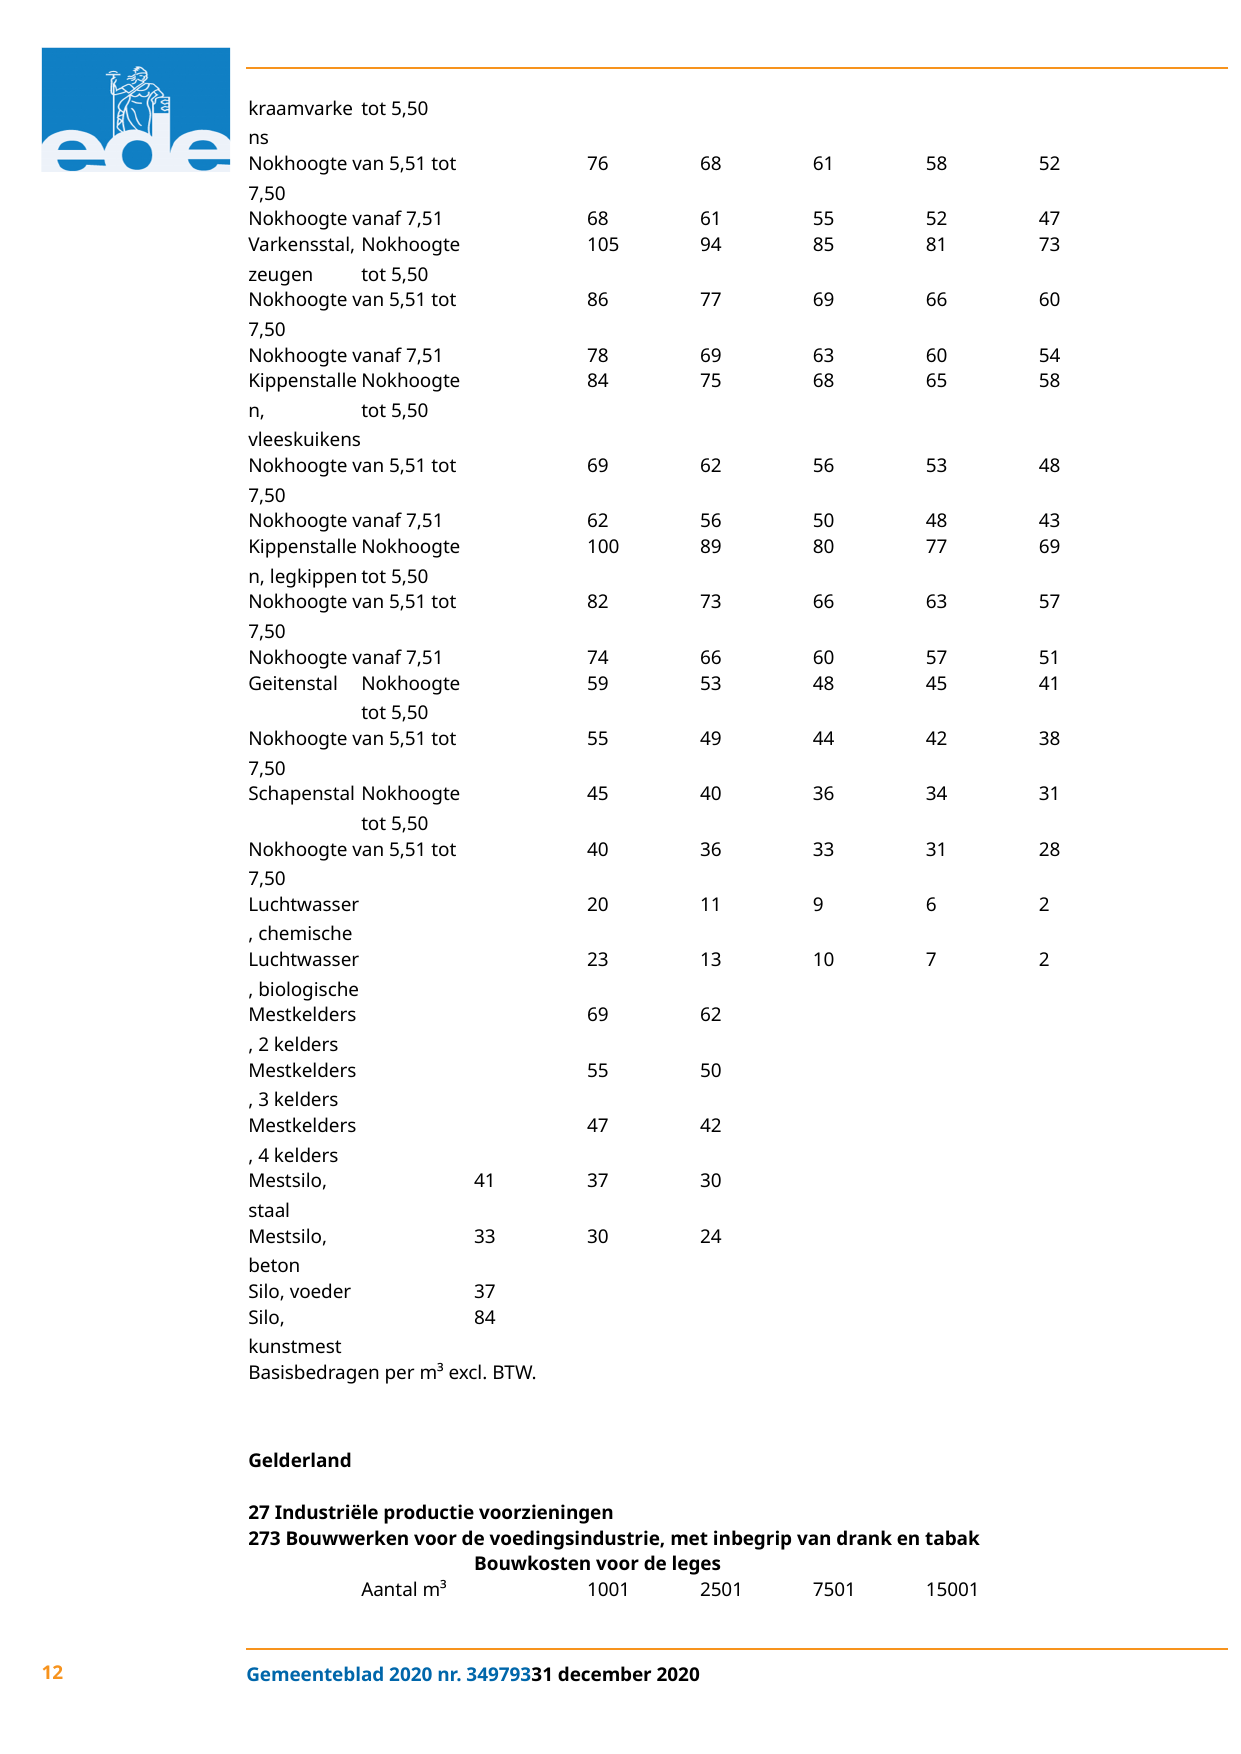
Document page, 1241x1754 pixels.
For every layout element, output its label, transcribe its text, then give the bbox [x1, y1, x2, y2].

table_cell Silo, voeder [248, 1278, 361, 1304]
table_cell [1039, 1576, 1152, 1602]
table_cell 45 [926, 670, 1038, 725]
table_cell 63 [813, 342, 926, 367]
table_cell 9 [813, 891, 926, 946]
table_cell [474, 1002, 587, 1057]
table_cell Nokhoogte tot 5,50 [361, 368, 474, 452]
table_cell [361, 1112, 474, 1168]
table_cell 73 [1039, 231, 1152, 286]
table_cell [813, 1278, 926, 1304]
table_cell [474, 286, 587, 342]
table_cell [813, 1057, 926, 1112]
table_cell [474, 342, 587, 367]
table_cell 74 [587, 644, 700, 670]
table_cell [474, 368, 587, 452]
table_cell [474, 453, 587, 508]
table_cell 82 [587, 589, 700, 644]
table_cell [361, 1550, 474, 1576]
table_cell 42 [700, 1112, 813, 1168]
table_cell Nokhoogte van 5,51 tot 7,50 [248, 150, 474, 205]
table_cell Nokhoogte van 5,51 tot 7,50 [248, 286, 474, 342]
table_cell 41 [474, 1168, 587, 1223]
table_cell 56 [700, 508, 813, 533]
table_cell 28 [1039, 836, 1152, 891]
table_cell [474, 1112, 587, 1168]
table_cell 62 [700, 1002, 813, 1057]
table_cell [474, 946, 587, 1002]
table_cell 23 [587, 946, 700, 1002]
table_cell 68 [813, 368, 926, 452]
table_cell Nokhoogte van 5,51 tot 7,50 [248, 725, 474, 780]
table_cell 66 [700, 644, 813, 670]
table_cell 86 [587, 286, 700, 342]
table_cell Nokhoogte vanaf 7,51 [248, 342, 474, 367]
table_cell 69 [700, 342, 813, 367]
table_cell 84 [474, 1304, 587, 1359]
table_cell [926, 1304, 1038, 1359]
table_cell 52 [1039, 150, 1152, 205]
table_cell Mestsilo, beton [248, 1223, 361, 1278]
table_cell [813, 95, 926, 150]
table_cell 48 [813, 670, 926, 725]
table_cell 69 [1039, 534, 1152, 589]
table_cell Nokhoogte tot 5,50 [361, 780, 474, 836]
table_cell 69 [587, 453, 700, 508]
table_cell 40 [587, 836, 700, 891]
table_cell [474, 836, 587, 891]
table_cell [1039, 1002, 1152, 1057]
table_cell [361, 1223, 474, 1278]
table_cell 6 [926, 891, 1038, 946]
table_cell 13 [700, 946, 813, 1002]
table_cell Nokhoogte tot 5,50 [361, 231, 474, 286]
table_cell 55 [587, 1057, 700, 1112]
table_cell 68 [587, 205, 700, 231]
table_cell 273 Bouwwerken voor de voedingsindustrie, met inbegrip van drank en tabak [248, 1525, 1152, 1550]
table_cell 56 [813, 453, 926, 508]
table_cell Bouwkosten voor de leges [474, 1550, 1152, 1576]
table_cell [361, 1473, 474, 1499]
table_cell [587, 1473, 700, 1499]
table_cell [1039, 1304, 1152, 1359]
table_cell tot 5,50 [361, 95, 474, 150]
table_cell kraamvarkens [248, 95, 361, 150]
table_cell [926, 1473, 1038, 1499]
table_cell 60 [813, 644, 926, 670]
table_cell 100 [587, 534, 700, 589]
table_cell Mestkelders, 2 kelders [248, 1002, 361, 1057]
table_cell 55 [813, 205, 926, 231]
table_cell Nokhoogte vanaf 7,51 [248, 205, 474, 231]
table_cell 7 [926, 946, 1038, 1002]
table_cell 81 [926, 231, 1038, 286]
table_cell 63 [926, 589, 1038, 644]
table_cell [361, 1278, 474, 1304]
table_cell 10 [813, 946, 926, 1002]
table_cell 42 [926, 725, 1038, 780]
table_cell 45 [587, 780, 700, 836]
table_cell [474, 725, 587, 780]
table_cell 1001 [587, 1576, 700, 1602]
table_cell 40 [700, 780, 813, 836]
table_cell [474, 1473, 587, 1499]
table_cell 75 [700, 368, 813, 452]
table_cell 48 [926, 508, 1038, 533]
table_cell [813, 1223, 926, 1278]
table_cell [248, 1576, 361, 1602]
table_cell 57 [1039, 589, 1152, 644]
table_cell [1039, 95, 1152, 150]
table_cell 77 [700, 286, 813, 342]
table_cell Nokhoogte van 5,51 tot 7,50 [248, 589, 474, 644]
table_cell Basisbedragen per m³ excl. BTW. [248, 1359, 1152, 1385]
table_cell [926, 1057, 1038, 1112]
table_header Gelderland [248, 1448, 1152, 1473]
table_cell [700, 1278, 813, 1304]
table_cell Nokhoogte vanaf 7,51 [248, 644, 474, 670]
table_cell [926, 95, 1038, 150]
table_cell [474, 670, 587, 725]
table_cell Nokhoogte tot 5,50 [361, 670, 474, 725]
table_cell [813, 1002, 926, 1057]
table_cell 2501 [700, 1576, 813, 1602]
table_cell [248, 1550, 361, 1576]
table_cell 59 [587, 670, 700, 725]
table_cell 27 Industriële productie voorzieningen [248, 1499, 1152, 1525]
table_cell 2 [1039, 891, 1152, 946]
table_cell [813, 1168, 926, 1223]
table_cell Geitenstal [248, 670, 361, 725]
table_cell 37 [474, 1278, 587, 1304]
table_cell Nokhoogte vanaf 7,51 [248, 508, 474, 533]
table_cell Nokhoogte van 5,51 tot 7,50 [248, 453, 474, 508]
table_cell 7501 [813, 1576, 926, 1602]
picture [41, 47, 231, 172]
table_cell Mestsilo, staal [248, 1168, 361, 1223]
table_cell [474, 1576, 587, 1602]
table_cell Schapenstal [248, 780, 361, 836]
table_cell [587, 1278, 700, 1304]
table_cell 31 [1039, 780, 1152, 836]
table_cell 76 [587, 150, 700, 205]
table_cell Kippenstallen, vleeskuikens [248, 368, 361, 452]
table_cell 105 [587, 231, 700, 286]
table_cell 60 [926, 342, 1038, 367]
table_cell 78 [587, 342, 700, 367]
table_cell [361, 946, 474, 1002]
table_cell [926, 1002, 1038, 1057]
table_cell [474, 891, 587, 946]
table_cell [700, 1473, 813, 1499]
table_cell [1039, 1112, 1152, 1168]
table_cell 33 [474, 1223, 587, 1278]
table_cell 20 [587, 891, 700, 946]
table_cell [926, 1112, 1038, 1168]
table_cell 73 [700, 589, 813, 644]
table_cell 24 [700, 1223, 813, 1278]
table_cell 57 [926, 644, 1038, 670]
table_cell [926, 1278, 1038, 1304]
table_cell Kippenstallen, legkippen [248, 534, 361, 589]
table_cell [1039, 1473, 1152, 1499]
table_cell 61 [700, 205, 813, 231]
table_cell [926, 1223, 1038, 1278]
table_cell [361, 1002, 474, 1057]
table_cell [926, 1168, 1038, 1223]
table_cell [587, 1304, 700, 1359]
table_cell 50 [700, 1057, 813, 1112]
table_cell [474, 95, 587, 150]
table_cell 77 [926, 534, 1038, 589]
table_cell 66 [926, 286, 1038, 342]
table_cell 62 [587, 508, 700, 533]
table_cell 49 [700, 725, 813, 780]
table_cell Mestkelders, 3 kelders [248, 1057, 361, 1112]
table_cell 48 [1039, 453, 1152, 508]
table_cell [1039, 1057, 1152, 1112]
table_cell 60 [1039, 286, 1152, 342]
table_cell 50 [813, 508, 926, 533]
table_cell 37 [587, 1168, 700, 1223]
table_cell [474, 644, 587, 670]
table_cell 11 [700, 891, 813, 946]
table_cell 47 [587, 1112, 700, 1168]
table_cell [474, 231, 587, 286]
table_cell 31 [926, 836, 1038, 891]
table_cell 41 [1039, 670, 1152, 725]
table_cell [361, 1304, 474, 1359]
table_cell [587, 95, 700, 150]
table_cell 51 [1039, 644, 1152, 670]
table_cell [1039, 1168, 1152, 1223]
table_cell 30 [587, 1223, 700, 1278]
table_cell 55 [587, 725, 700, 780]
table_cell [474, 508, 587, 533]
table_cell 85 [813, 231, 926, 286]
table_cell 53 [926, 453, 1038, 508]
table_cell Luchtwasser, chemische [248, 891, 361, 946]
table_cell 94 [700, 231, 813, 286]
table_cell [474, 780, 587, 836]
table_cell 38 [1039, 725, 1152, 780]
table_cell 44 [813, 725, 926, 780]
table_cell 30 [700, 1168, 813, 1223]
table_cell Varkensstal, zeugen [248, 231, 361, 286]
table_cell 58 [926, 150, 1038, 205]
table_cell 69 [813, 286, 926, 342]
table_cell [361, 891, 474, 946]
table_cell 53 [700, 670, 813, 725]
table_cell [361, 1168, 474, 1223]
table_cell [813, 1304, 926, 1359]
table_cell 2 [1039, 946, 1152, 1002]
table_cell 80 [813, 534, 926, 589]
table_cell [474, 589, 587, 644]
table_cell 36 [700, 836, 813, 891]
table_cell [248, 1473, 361, 1499]
table_cell 65 [926, 368, 1038, 452]
table_cell [474, 534, 587, 589]
table_cell 43 [1039, 508, 1152, 533]
table_cell 47 [1039, 205, 1152, 231]
table_cell 66 [813, 589, 926, 644]
table_cell [361, 1057, 474, 1112]
table_cell Nokhoogte tot 5,50 [361, 534, 474, 589]
table_cell 36 [813, 780, 926, 836]
table_cell Aantal m³ [361, 1576, 474, 1602]
table_cell 68 [700, 150, 813, 205]
table_cell [1039, 1278, 1152, 1304]
table_cell 54 [1039, 342, 1152, 367]
table_cell Mestkelders, 4 kelders [248, 1112, 361, 1168]
table_cell [474, 205, 587, 231]
table_cell [474, 1057, 587, 1112]
table_cell [474, 150, 587, 205]
table_cell 84 [587, 368, 700, 452]
table_cell 69 [587, 1002, 700, 1057]
table_cell 15001 [926, 1576, 1038, 1602]
table_cell [813, 1112, 926, 1168]
table_cell [813, 1473, 926, 1499]
table_cell 89 [700, 534, 813, 589]
table_cell 33 [813, 836, 926, 891]
table_cell Luchtwasser, biologische [248, 946, 361, 1002]
table_cell Nokhoogte van 5,51 tot 7,50 [248, 836, 474, 891]
table_cell 34 [926, 780, 1038, 836]
table_cell [700, 95, 813, 150]
table_cell [700, 1304, 813, 1359]
table_cell 62 [700, 453, 813, 508]
table_cell 58 [1039, 368, 1152, 452]
table_cell [1039, 1223, 1152, 1278]
table_cell Silo, kunstmest [248, 1304, 361, 1359]
table_cell 61 [813, 150, 926, 205]
table_cell 52 [926, 205, 1038, 231]
